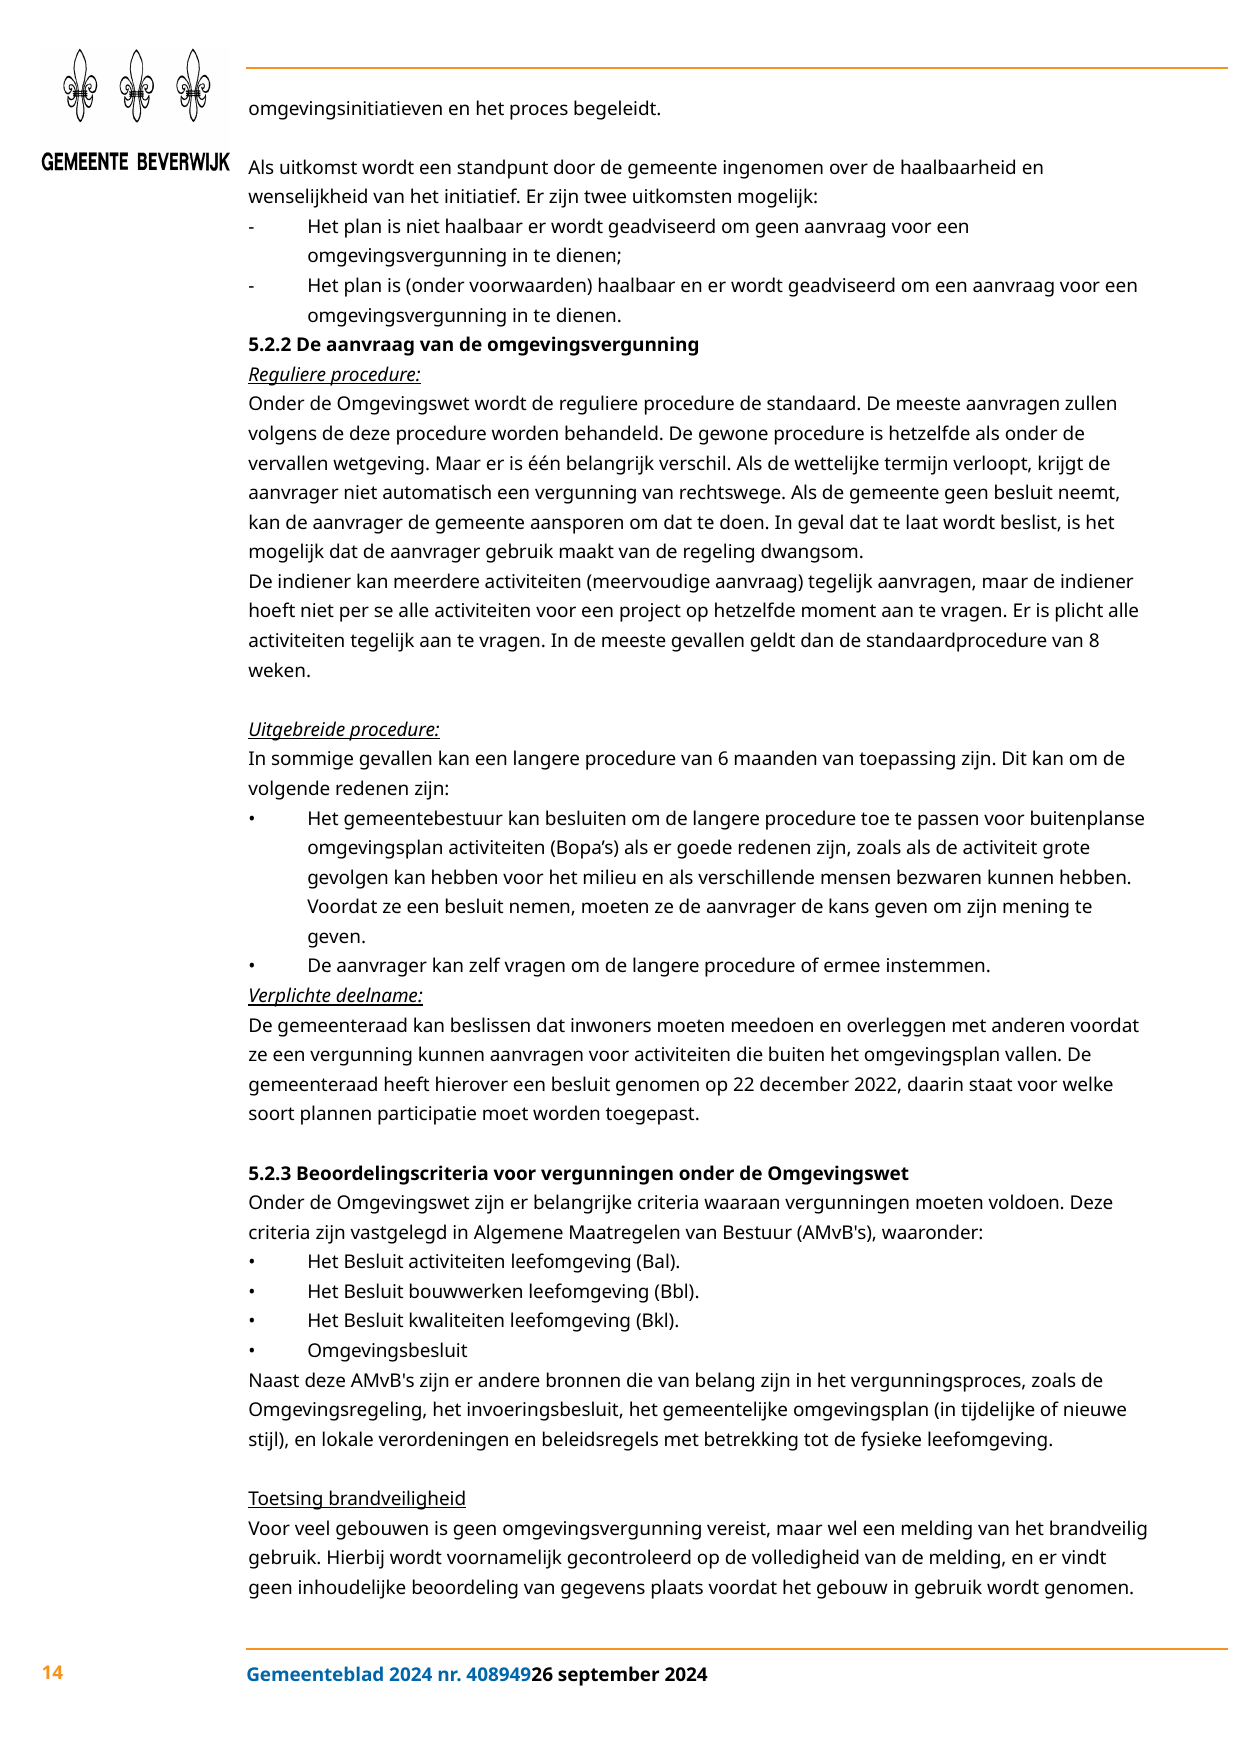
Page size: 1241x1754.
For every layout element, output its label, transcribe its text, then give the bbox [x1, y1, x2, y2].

text In sommige gevallen kan een langere procedure van 6 maanden van toepassing zijn. Dit kan om de volgende redenen zijn: [248, 746, 1152, 801]
list De aanvrager kan zelf vragen om de langere procedure of ermee instemmen. [248, 953, 1152, 978]
text Reguliere procedure: [248, 361, 1152, 387]
text 5.2.3 Beoordelingscriteria voor vergunningen onder de Omgevingswet [248, 1160, 1152, 1186]
text 5.2.2 De aanvraag van de omgevingsvergunning [248, 331, 1152, 357]
text omgevingsinitiatieven en het proces begeleidt. [248, 95, 1152, 121]
text Toetsing brandveiligheid [248, 1485, 1152, 1511]
text Onder de Omgevingswet wordt de reguliere procedure de standaard. De meeste aanvragen zullen volgens de deze procedure worden behandeld. De gewone procedure is hetzelfde als onder de vervallen wetgeving. Maar er is één belangrijk verschil. Als de wettelijke termijn verloopt, krijgt de aanvrager niet automatisch een vergunning van rechtswege. Als de gemeente geen besluit neemt, kan de aanvrager de gemeente aansporen om dat te doen. In geval dat te laat wordt beslist, is het mogelijk dat de aanvrager gebruik maakt van de regeling dwangsom. [248, 391, 1152, 564]
text Verplichte deelname: [248, 982, 1152, 1008]
text Voor veel gebouwen is geen omgevingsvergunning vereist, maar wel een melding van het brandveilig gebruik. Hierbij wordt voornamelijk gecontroleerd op de volledigheid van de melding, en er vindt geen inhoudelijke beoordeling van gegevens plaats voordat het gebouw in gebruik wordt genomen. [248, 1515, 1152, 1600]
text Onder de Omgevingswet zijn er belangrijke criteria waaraan vergunningen moeten voldoen. Deze criteria zijn vastgelegd in Algemene Maatregelen van Bestuur (AMvB's), waaronder: [248, 1189, 1152, 1245]
text De indiener kan meerdere activiteiten (meervoudige aanvraag) tegelijk aanvragen, maar de indiener hoeft niet per se alle activiteiten voor een project op hetzelfde moment aan te vragen. Er is plicht alle activiteiten tegelijk aan te vragen. In de meeste gevallen geldt dan de standaardprocedure van 8 weken. [248, 568, 1152, 683]
list Omgevingsbesluit [248, 1337, 1152, 1363]
text De gemeenteraad kan beslissen dat inwoners moeten meedoen en overleggen met anderen voordat ze een vergunning kunnen aanvragen voor activiteiten die buiten het omgevingsplan vallen. De gemeenteraad heeft hierover een besluit genomen op 22 december 2022, daarin staat voor welke soort plannen participatie moet worden toegepast. [248, 1012, 1152, 1126]
picture [41, 47, 231, 172]
list Het plan is (onder voorwaarden) haalbaar en er wordt geadviseerd om een aanvraag voor een omgevingsvergunning in te dienen. [248, 272, 1152, 328]
text Als uitkomst wordt een standpunt door de gemeente ingenomen over de haalbaarheid en wenselijkheid van het initiatief. Er zijn twee uitkomsten mogelijk: [248, 154, 1152, 209]
list Het Besluit kwaliteiten leefomgeving (Bkl). [248, 1308, 1152, 1333]
list Het Besluit bouwwerken leefomgeving (Bbl). [248, 1278, 1152, 1304]
text Uitgebreide procedure: [248, 716, 1152, 742]
list Het Besluit activiteiten leefomgeving (Bal). [248, 1248, 1152, 1274]
text Naast deze AMvB's zijn er andere bronnen die van belang zijn in het vergunningsproces, zoals de Omgevingsregeling, het invoeringsbesluit, het gemeentelijke omgevingsplan (in tijdelijke of nieuwe stijl), en lokale verordeningen en beleidsregels met betrekking tot de fysieke leefomgeving. [248, 1367, 1152, 1452]
list Het plan is niet haalbaar er wordt geadviseerd om geen aanvraag voor een omgevingsvergunning in te dienen; [248, 213, 1152, 268]
list Het gemeentebestuur kan besluiten om de langere procedure toe te passen voor buitenplanse omgevingsplan activiteiten (Bopa’s) als er goede redenen zijn, zoals als de activiteit grote gevolgen kan hebben voor het milieu en als verschillende mensen bezwaren kunnen hebben. Voordat ze een besluit nemen, moeten ze de aanvrager de kans geven om zijn mening te geven. [248, 805, 1152, 949]
